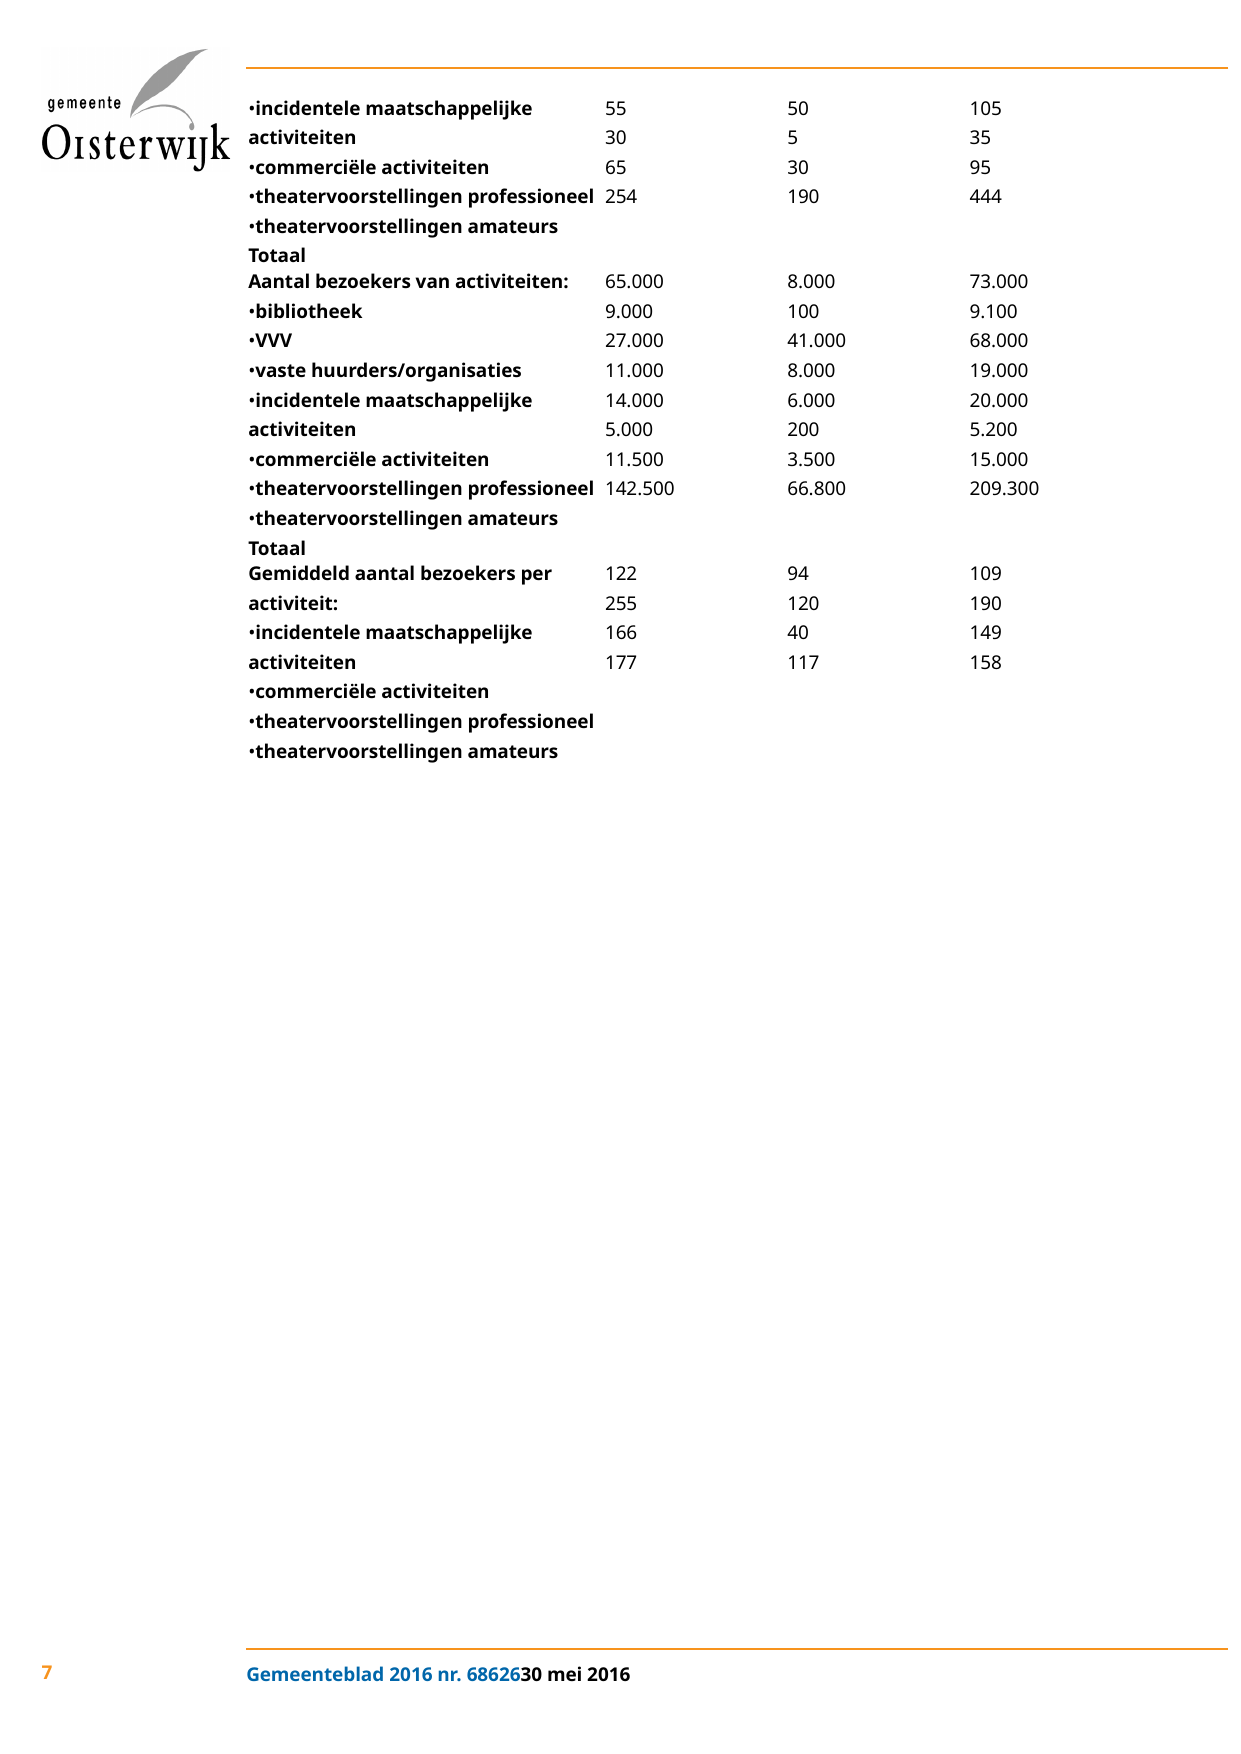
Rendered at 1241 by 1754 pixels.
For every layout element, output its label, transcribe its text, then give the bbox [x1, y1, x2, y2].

table_cell Aantal bezoekers van activiteiten: •bibliotheek •VVV •vaste huurders/organisaties •incidentele maatschappelijke activiteiten •commerciële activiteiten •theatervoorstellingen professioneel •theatervoorstellingen amateurs Totaal [248, 269, 605, 560]
table_cell 65.000 9.000 27.000 11.000 14.000 5.000 11.500 142.500 [605, 269, 787, 560]
table_cell 73.000 9.100 68.000 19.000 20.000 5.200 15.000 209.300 [969, 269, 1152, 560]
picture [41, 47, 231, 172]
table_cell 94 120 40 117 [787, 560, 969, 764]
table_cell 8.000 100 41.000 8.000 6.000 200 3.500 66.800 [787, 269, 969, 560]
table_cell 122 255 166 177 [605, 560, 787, 764]
table_cell •incidentele maatschappelijke activiteiten •commerciële activiteiten •theatervoorstellingen professioneel •theatervoorstellingen amateurs Totaal [248, 95, 605, 268]
table_cell 55 30 65 254 [605, 95, 787, 268]
table_cell 105 35 95 444 [969, 95, 1152, 268]
table_cell Gemiddeld aantal bezoekers per activiteit: •incidentele maatschappelijke activiteiten •commerciële activiteiten •theatervoorstellingen professioneel •theatervoorstellingen amateurs [248, 560, 605, 764]
table_cell 109 190 149 158 [969, 560, 1152, 764]
table_cell 50 5 30 190 [787, 95, 969, 268]
